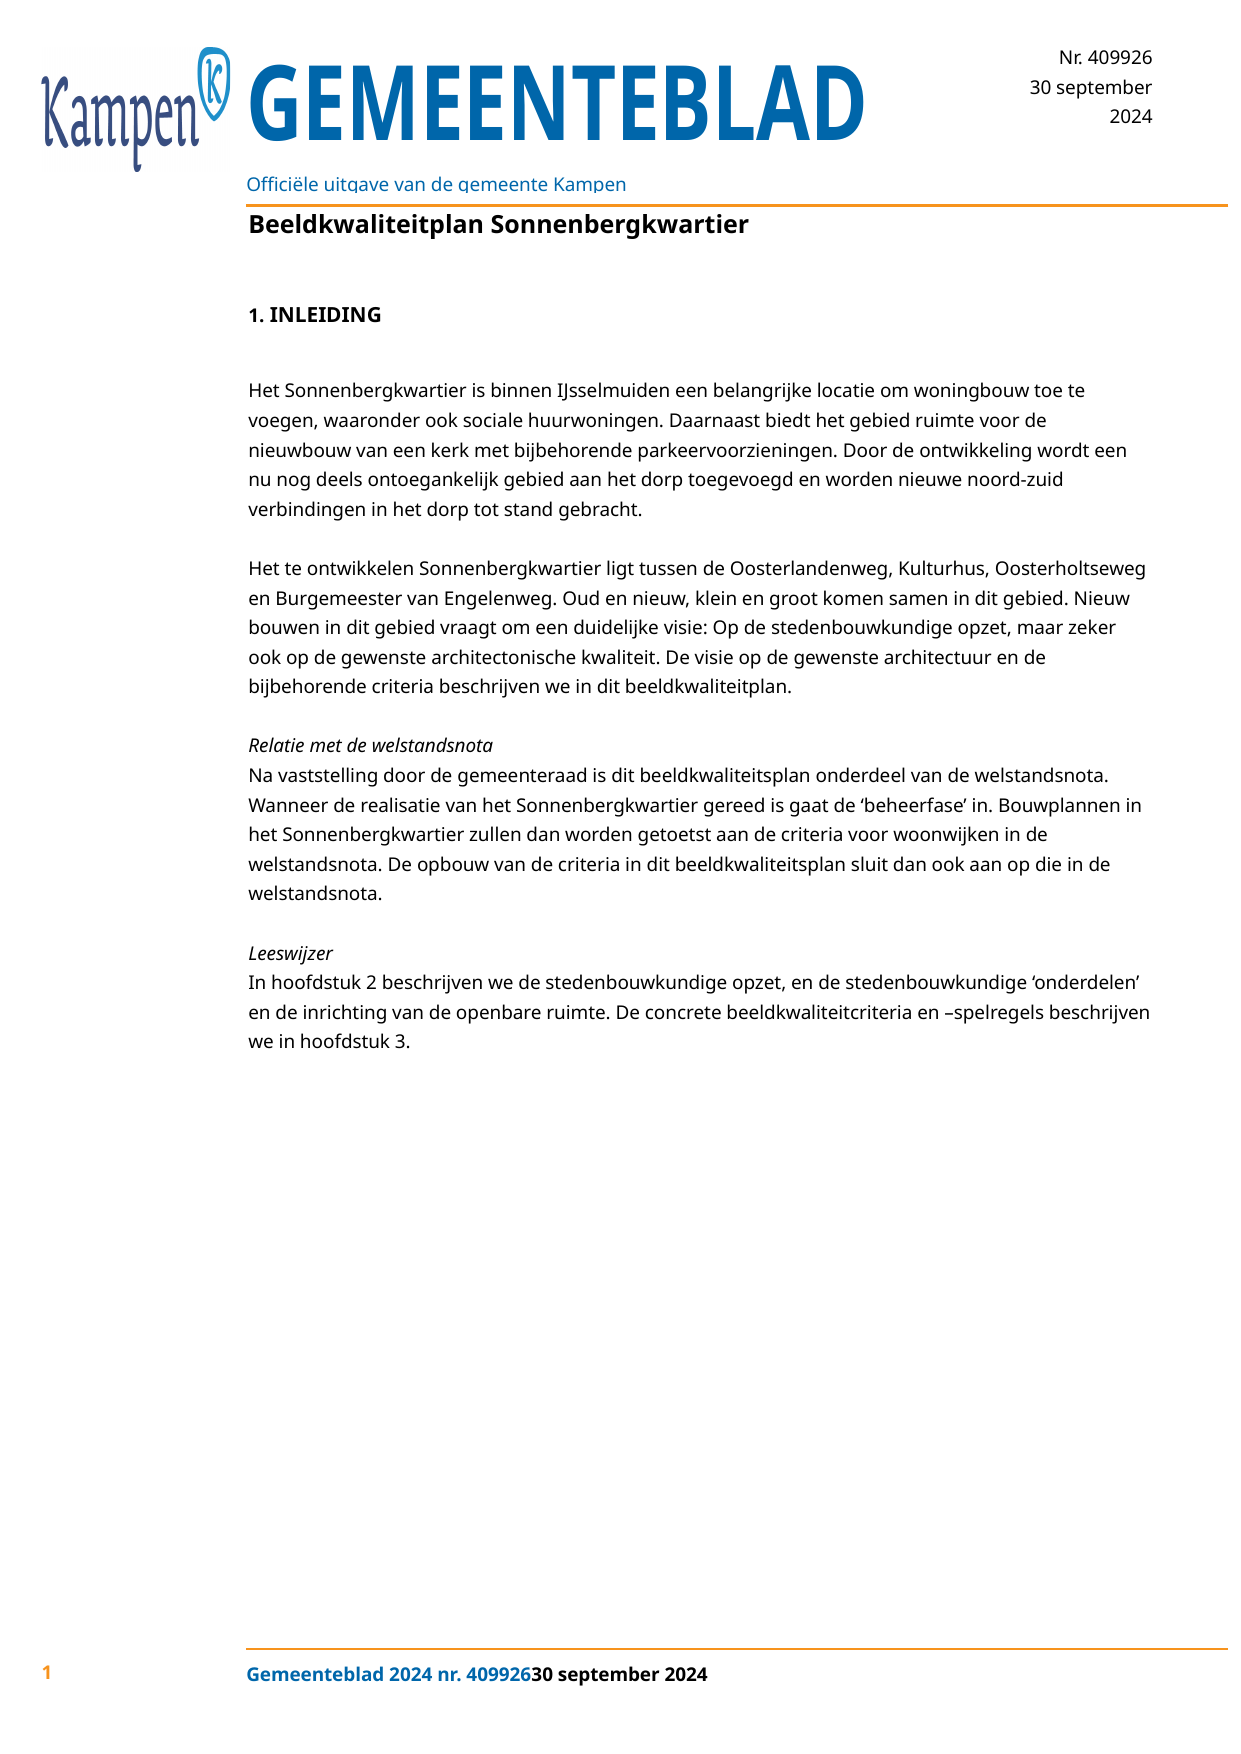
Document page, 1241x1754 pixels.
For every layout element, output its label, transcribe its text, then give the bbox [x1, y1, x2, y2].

text 1. INLEIDING [248, 300, 1152, 328]
text Het Sonnenbergkwartier is binnen IJsselmuiden een belangrijke locatie om woningbouw toe te voegen, waaronder ook sociale huurwoningen. Daarnaast biedt het gebied ruimte voor de nieuwbouw van een kerk met bijbehorende parkeervoorzieningen. Door de ontwikkeling wordt een nu nog deels ontoegankelijk gebied aan het dorp toegevoegd en worden nieuwe noord-zuid verbindingen in het dorp tot stand gebracht. [248, 378, 1152, 522]
text In hoofdstuk 2 beschrijven we de stedenbouwkundige opzet, en de stedenbouwkundige ‘onderdelen’ en de inrichting van de openbare ruimte. De concrete beeldkwaliteitcriteria en –spelregels beschrijven we in hoofdstuk 3. [248, 969, 1152, 1054]
text Relatie met de welstandsnota [248, 733, 1152, 758]
text Leeswijzer [248, 940, 1152, 965]
text Na vaststelling door de gemeenteraad is dit beeldkwaliteitsplan onderdeel van de welstandsnota. Wanneer de realisatie van het Sonnenbergkwartier gereed is gaat de ‘beheerfase’ in. Bouwplannen in het Sonnenbergkwartier zullen dan worden getoetst aan de criteria voor woonwijken in de welstandsnota. De opbouw van de criteria in dit beeldkwaliteitsplan sluit dan ook aan op die in de welstandsnota. [248, 762, 1152, 906]
picture [41, 47, 231, 172]
text Beeldkwaliteitplan Sonnenbergkwartier [248, 207, 1152, 241]
text Het te ontwikkelen Sonnenbergkwartier ligt tussen de Oosterlandenweg, Kulturhus, Oosterholtseweg en Burgemeester van Engelenweg. Oud en nieuw, klein en groot komen samen in dit gebied. Nieuw bouwen in dit gebied vraagt om een duidelijke visie: Op de stedenbouwkundige opzet, maar zeker ook op de gewenste architectonische kwaliteit. De visie op de gewenste architectuur en de bijbehorende criteria beschrijven we in dit beeldkwaliteitplan. [248, 555, 1152, 699]
